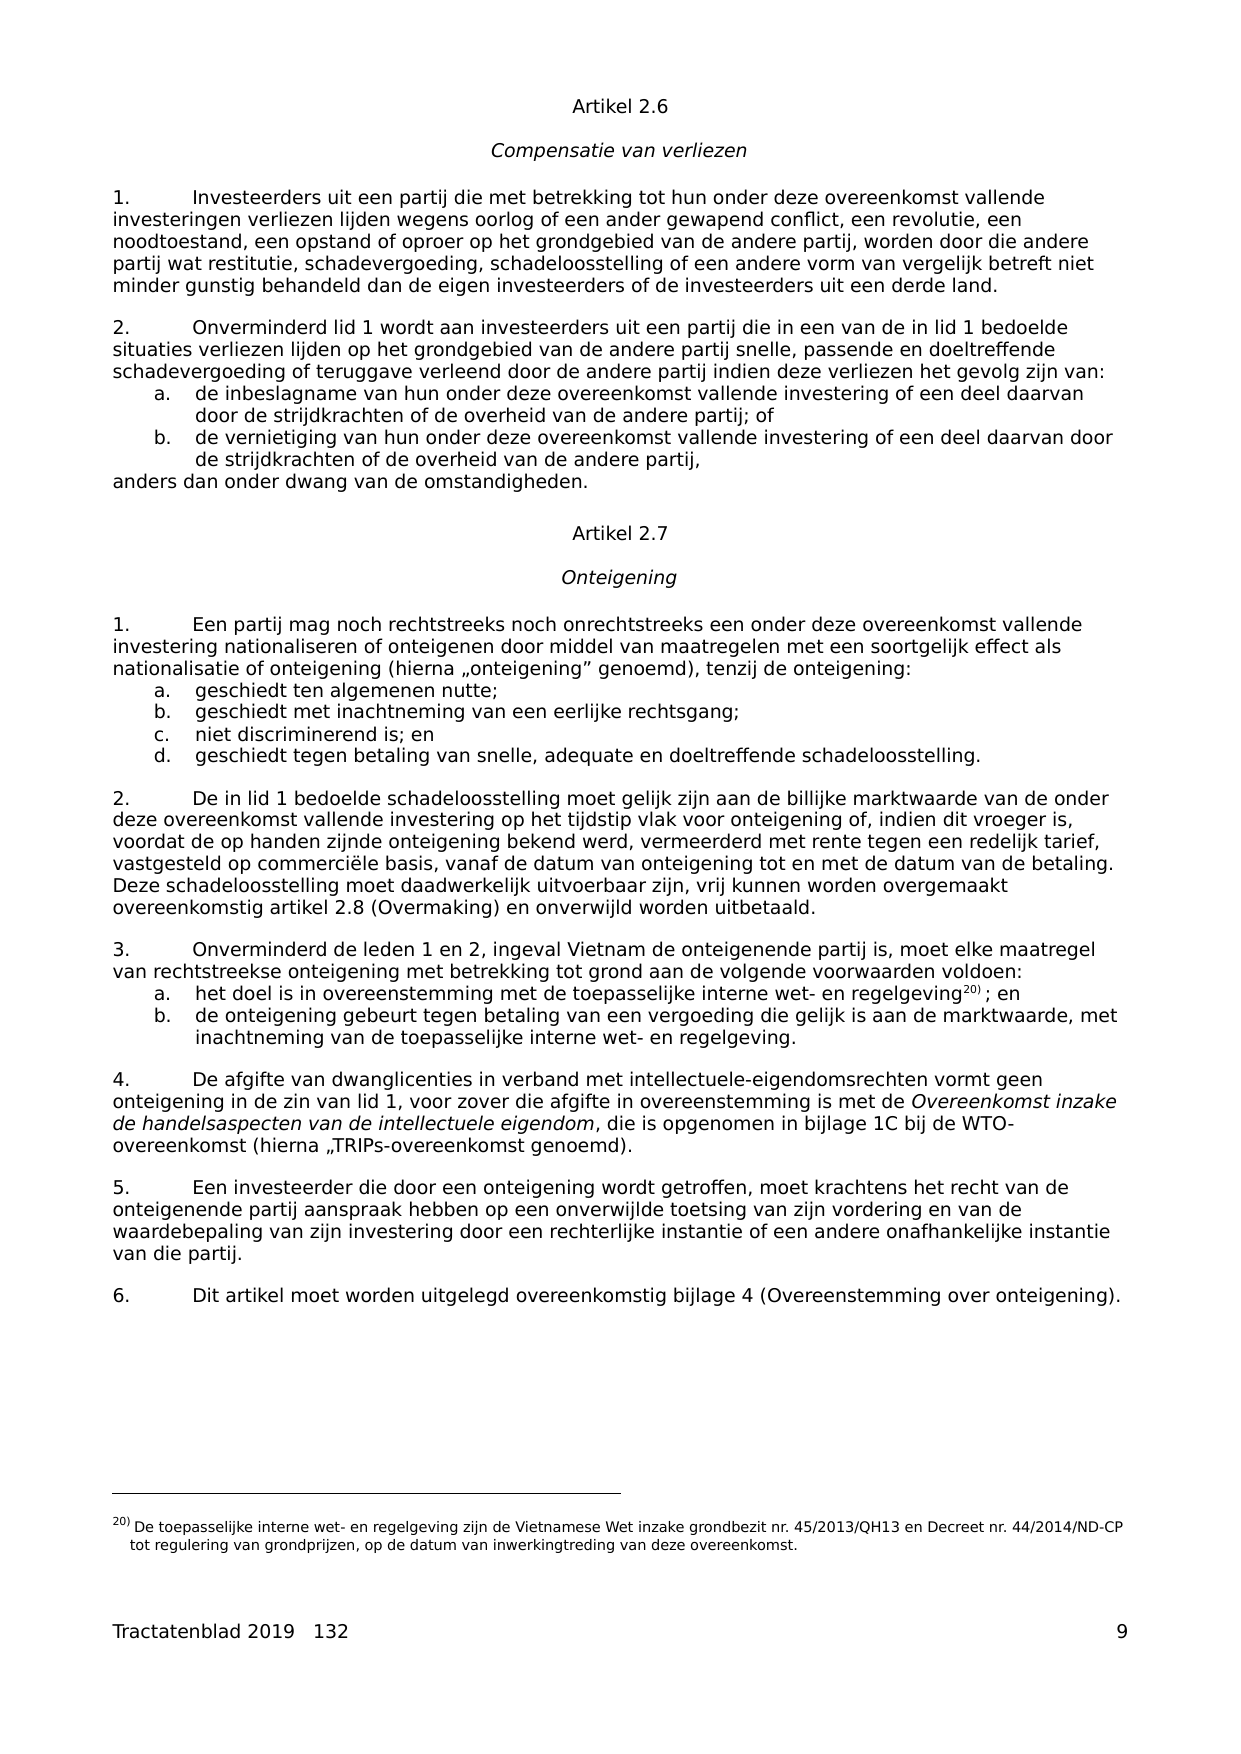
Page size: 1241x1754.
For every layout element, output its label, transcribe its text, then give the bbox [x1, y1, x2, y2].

subtitle Artikel 2.7 Onteigening [112, 523, 1128, 588]
text a. geschiedt ten algemenen nutte; [153, 679, 1128, 701]
text 4. De afgifte van dwanglicenties in verband met intellectuele-eigendomsrechten vormt geen onteigening in de zin van lid 1, voor zover die afgifte in overeenstemming is met de Overeenkomst inzake de handelsaspecten van de intellectuele eigendom, die is opgenomen in bijlage 1C bij de WTO-overeenkomst (hierna „TRIPs-overeenkomst genoemd). [112, 1069, 1128, 1157]
text 2. Onverminderd lid 1 wordt aan investeerders uit een partij die in een van de in lid 1 bedoelde situaties verliezen lijden op het grondgebied van de andere partij snelle, passende en doeltreffende schadevergoeding of teruggave verleend door de andere partij indien deze verliezen het gevolg zijn van: [112, 317, 1128, 383]
text b. de onteigening gebeurt tegen betaling van een vergoeding die gelijk is aan de marktwaarde, met inachtneming van de toepasselijke interne wet- en regelgeving. [153, 1005, 1128, 1049]
text 3. Onverminderd de leden 1 en 2, ingeval Vietnam de onteigenende partij is, moet elke maatregel van rechtstreekse onteigening met betrekking tot grond aan de volgende voorwaarden voldoen: [112, 939, 1128, 983]
text a. het doel is in overeenstemming met de toepasselijke interne wet- en regelgeving; en [153, 983, 1128, 1005]
text c. niet discriminerend is; en [153, 723, 1128, 745]
text b. geschiedt met inachtneming van een eerlijke rechtsgang; [153, 701, 1128, 723]
text 6. Dit artikel moet worden uitgelegd overeenkomstig bijlage 4 (Overeenstemming over onteigening). [112, 1285, 1128, 1307]
text 1. Een partij mag noch rechtstreeks noch onrechtstreeks een onder deze overeenkomst vallende investering nationaliseren of onteigenen door middel van maatregelen met een soortgelijk effect als nationalisatie of onteigening (hierna „onteigening” genoemd), tenzij de onteigening: [112, 613, 1128, 679]
text 5. Een investeerder die door een onteigening wordt getroffen, moet krachtens het recht van de onteigenende partij aanspraak hebben op een onverwijlde toetsing van zijn vordering en van de waardebepaling van zijn investering door een rechterlijke instantie of een andere onafhankelijke instantie van die partij. [112, 1177, 1128, 1265]
text 2. De in lid 1 bedoelde schadeloosstelling moet gelijk zijn aan de billijke marktwaarde van de onder deze overeenkomst vallende investering op het tijdstip vlak voor onteigening of, indien dit vroeger is, voordat de op handen zijnde onteigening bekend werd, vermeerderd met rente tegen een redelijk tarief, vastgesteld op commerciële basis, vanaf de datum van onteigening tot en met de datum van de betaling. Deze schadeloosstelling moet daadwerkelijk uitvoerbaar zijn, vrij kunnen worden overgemaakt overeenkomstig artikel 2.8 (Overmaking) en onverwijld worden uitbetaald. [112, 787, 1128, 919]
text anders dan onder dwang van de omstandigheden. [112, 471, 1128, 493]
text De toepasselijke interne wet- en regelgeving zijn de Vietnamese Wet inzake grondbezit nr. 45/2013/QH13 en Decreet nr. 44/2014/ND-CP tot regulering van grondprijzen, op de datum van inwerkingtreding van deze overeenkomst. [112, 1515, 1128, 1554]
text 1. Investeerders uit een partij die met betrekking tot hun onder deze overeenkomst vallende investeringen verliezen lijden wegens oorlog of een ander gewapend conflict, een revolutie, een noodtoestand, een opstand of oproer op het grondgebied van de andere partij, worden door die andere partij wat restitutie, schadevergoeding, schadeloosstelling of een andere vorm van vergelijk betreft niet minder gunstig behandeld dan de eigen investeerders of de investeerders uit een derde land. [112, 187, 1128, 297]
subtitle Artikel 2.6 Compensatie van verliezen [112, 96, 1128, 162]
text a. de inbeslagname van hun onder deze overeenkomst vallende investering of een deel daarvan door de strijdkrachten of de overheid van de andere partij; of [153, 383, 1128, 427]
text b. de vernietiging van hun onder deze overeenkomst vallende investering of een deel daarvan door de strijdkrachten of de overheid van de andere partij, [153, 427, 1128, 471]
text d. geschiedt tegen betaling van snelle, adequate en doeltreffende schadeloosstelling. [153, 745, 1128, 767]
